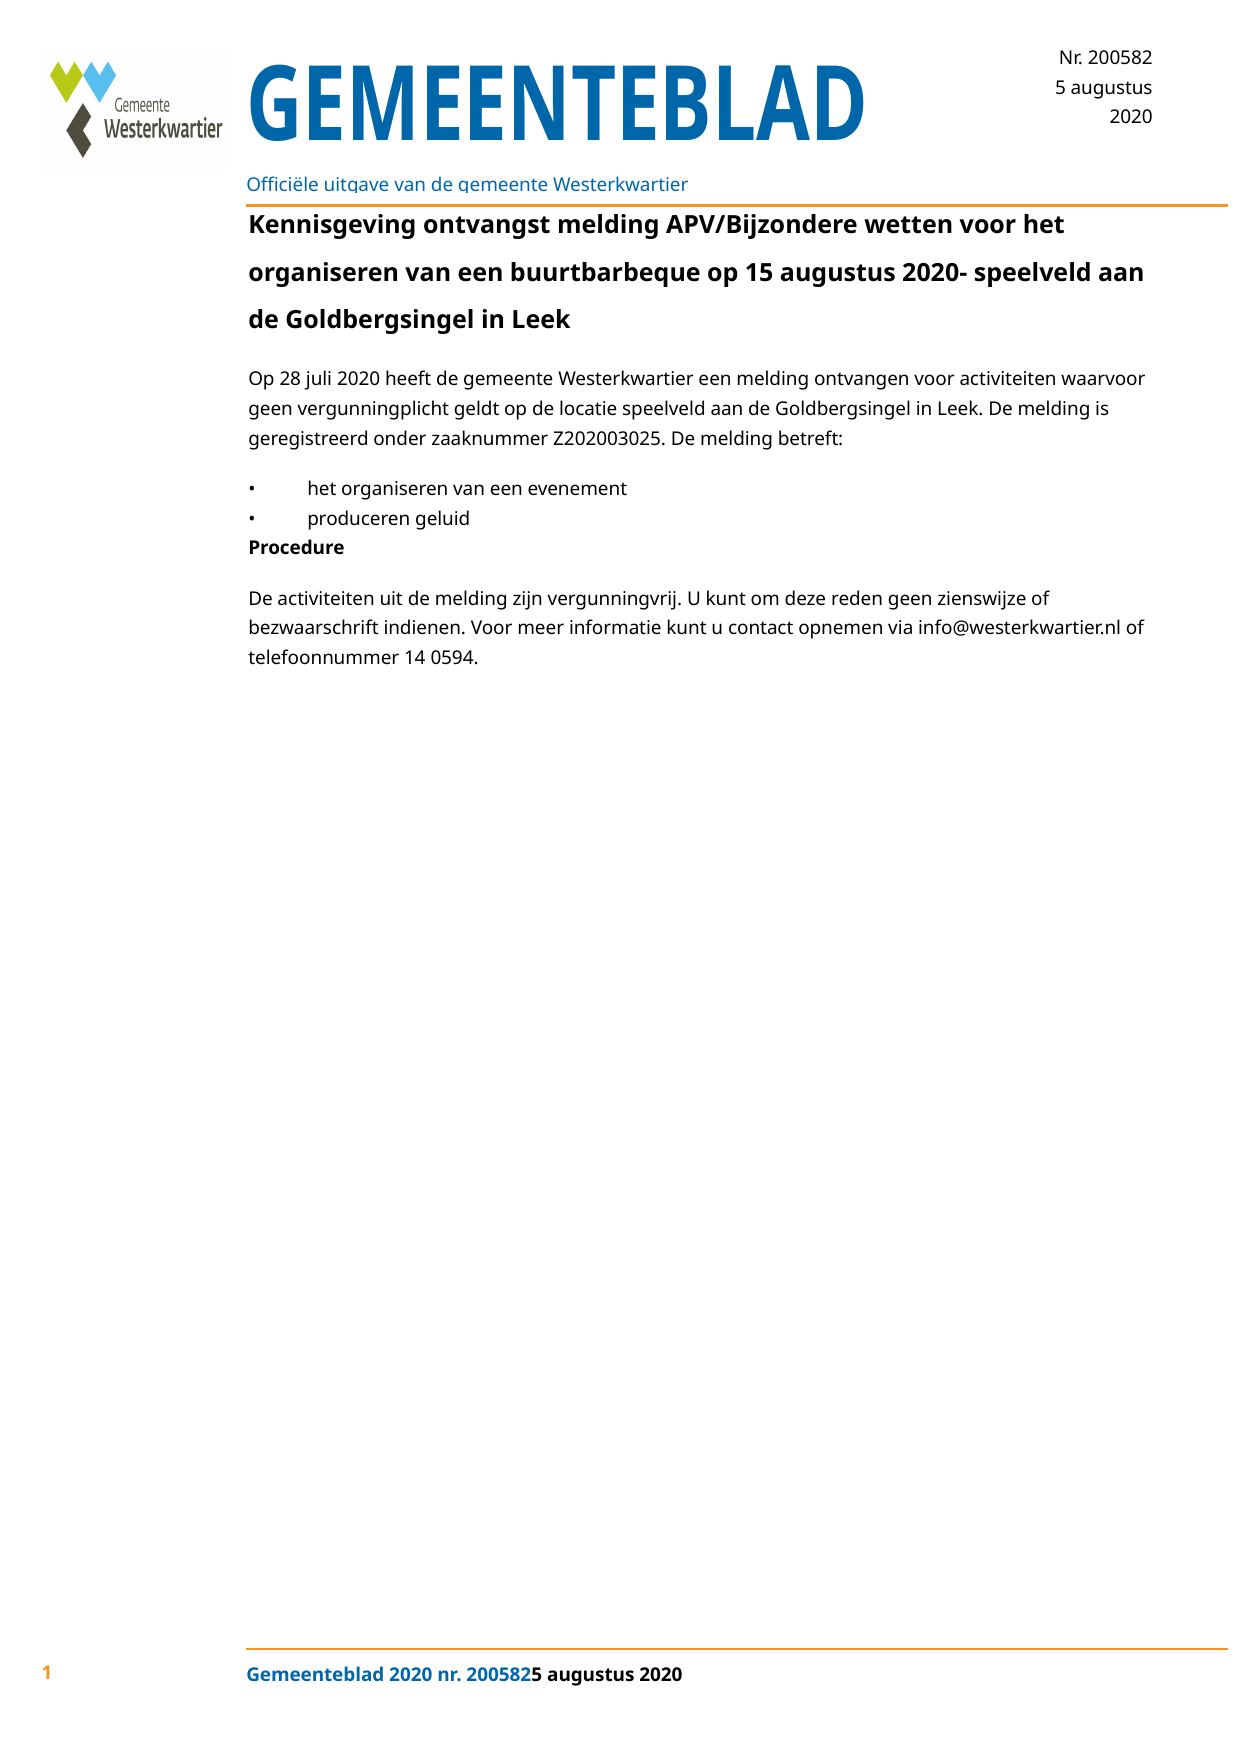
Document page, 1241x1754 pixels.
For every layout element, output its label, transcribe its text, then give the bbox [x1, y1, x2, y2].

text Op 28 juli 2020 heeft de gemeente Westerkwartier een melding ontvangen voor activiteiten waarvoor geen vergunningplicht geldt op de locatie speelveld aan de Goldbergsingel in Leek. De melding is geregistreerd onder zaaknummer Z202003025. De melding betreft: [248, 366, 1152, 450]
text Procedure [248, 534, 1152, 560]
list produceren geluid [248, 505, 1152, 530]
list het organiseren van een evenement [248, 475, 1152, 501]
text De activiteiten uit de melding zijn vergunningvrij. U kunt om deze reden geen zienswijze of bezwaarschrift indienen. Voor meer informatie kunt u contact opnemen via info@westerkwartier.nl of telefoonnummer 14 0594. [248, 585, 1152, 669]
picture [41, 47, 231, 172]
text Kennisgeving ontvangst melding APV/Bijzondere wetten voor het organiseren van een buurtbarbeque op 15 augustus 2020- speelveld aan de Goldbergsingel in Leek [248, 207, 1152, 336]
